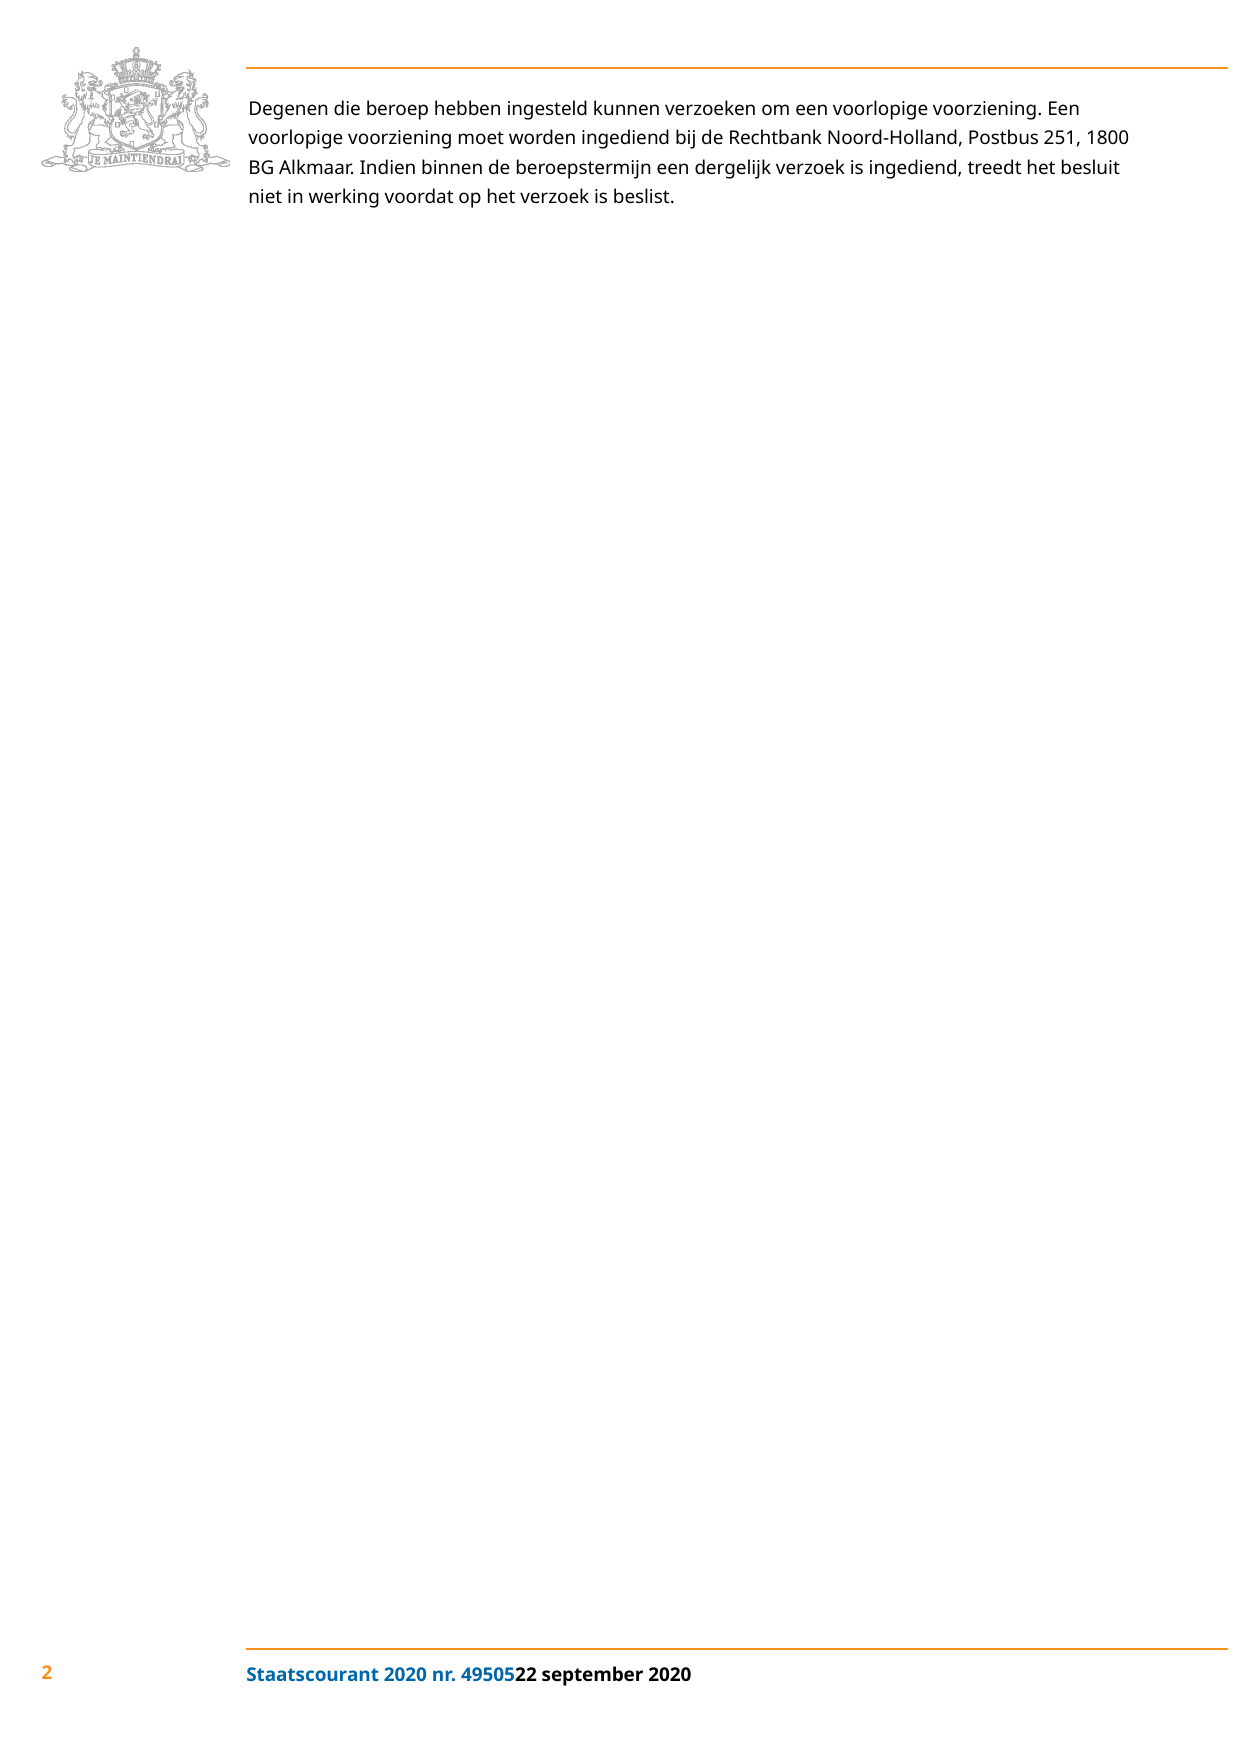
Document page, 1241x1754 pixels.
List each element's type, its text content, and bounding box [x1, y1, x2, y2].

picture [41, 47, 231, 172]
text Degenen die beroep hebben ingesteld kunnen verzoeken om een voorlopige voorziening. Een voorlopige voorziening moet worden ingediend bij de Rechtbank Noord-Holland, Postbus 251, 1800 BG Alkmaar. Indien binnen de beroepstermijn een dergelijk verzoek is ingediend, treedt het besluit niet in werking voordat op het verzoek is beslist. [248, 95, 1152, 209]
